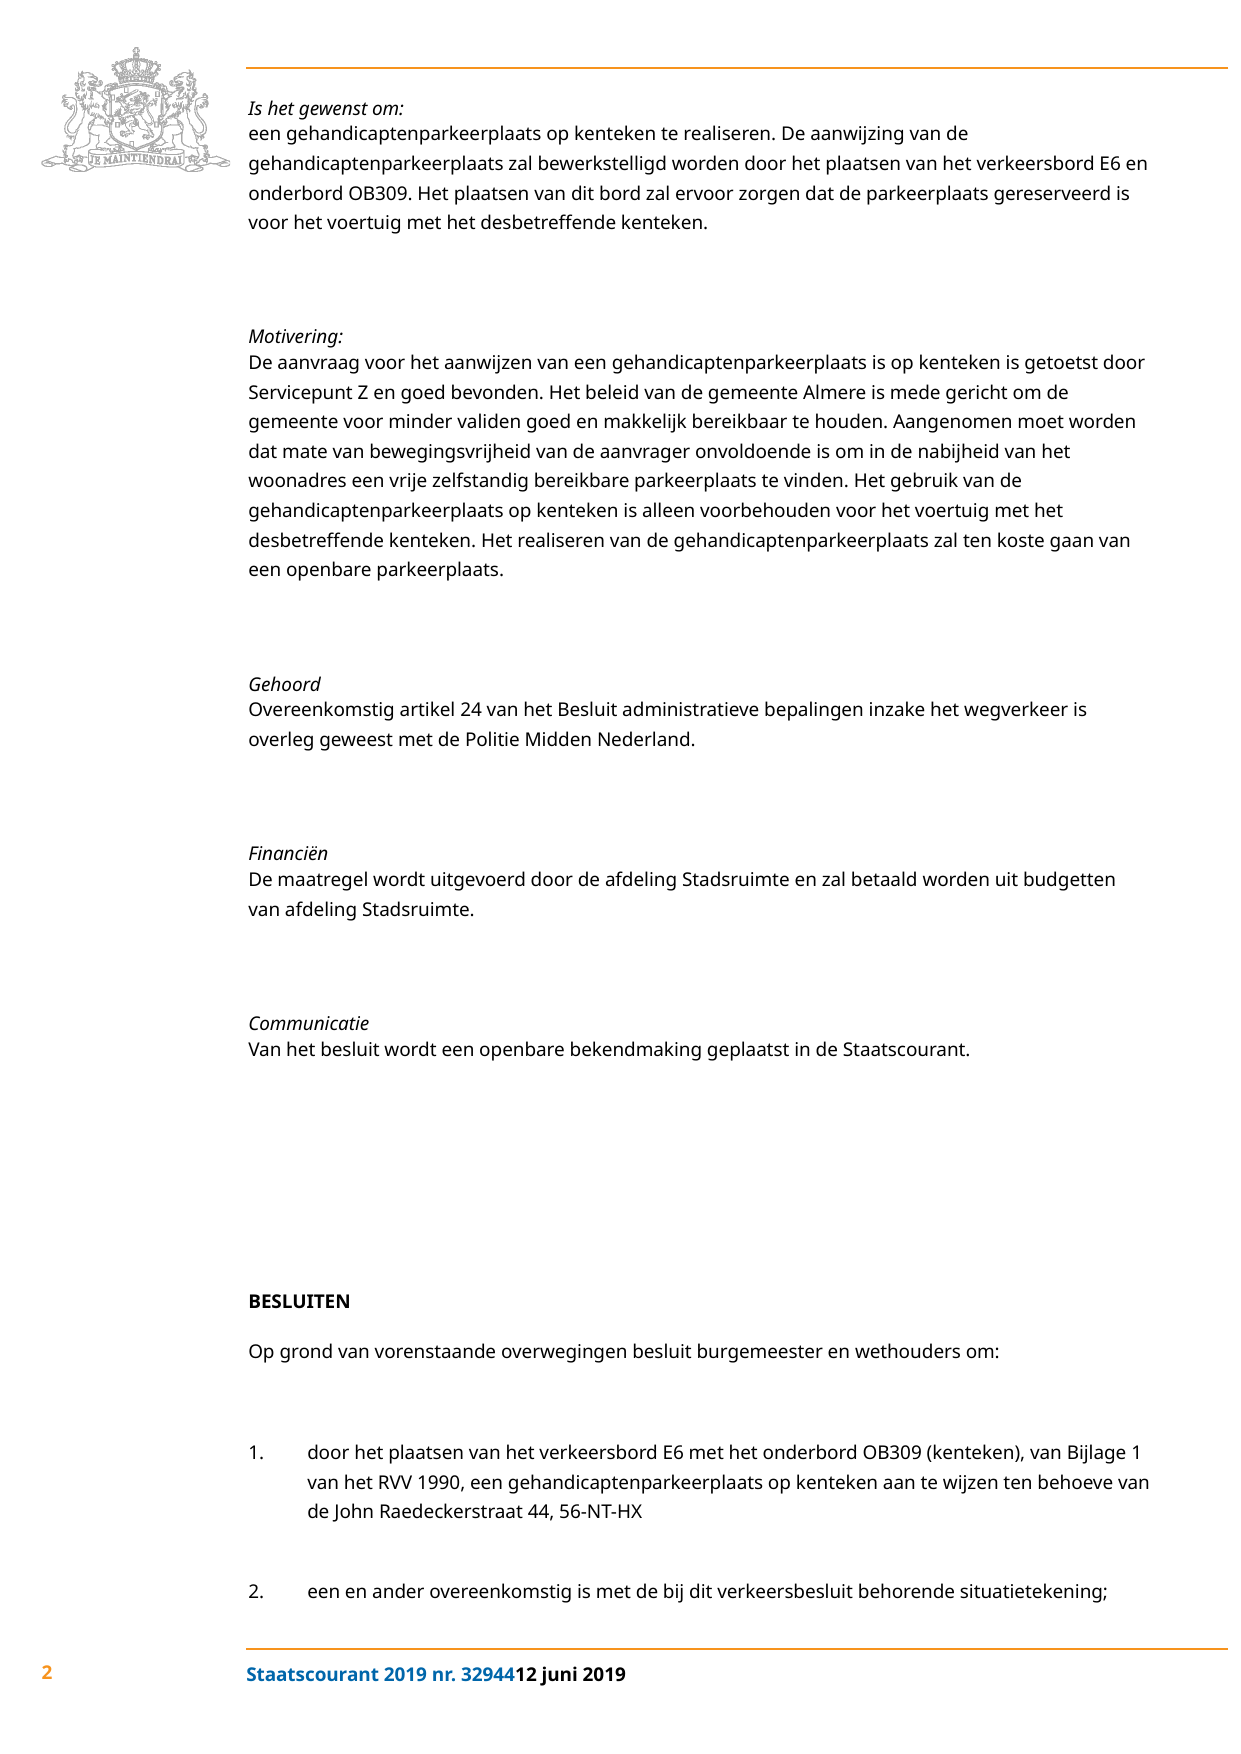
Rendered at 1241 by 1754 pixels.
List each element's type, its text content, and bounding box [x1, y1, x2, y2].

text Is het gewenst om: [248, 95, 1152, 121]
text een gehandicaptenparkeerplaats op kenteken te realiseren. De aanwijzing van de gehandicaptenparkeerplaats zal bewerkstelligd worden door het plaatsen van het verkeersbord E6 en onderbord OB309. Het plaatsen van dit bord zal ervoor zorgen dat de parkeerplaats gereserveerd is voor het voertuig met het desbetreffende kenteken. [248, 121, 1152, 235]
text Gehoord [248, 671, 1152, 697]
text De maatregel wordt uitgevoerd door de afdeling Stadsruimte en zal betaald worden uit budgetten van afdeling Stadsruimte. [248, 866, 1152, 922]
text Van het besluit wordt een openbare bekendmaking geplaatst in de Staatscourant. [248, 1036, 1152, 1062]
list een en ander overeenkomstig is met de bij dit verkeersbesluit behorende situatietekening; [248, 1578, 1152, 1604]
text Op grond van vorenstaande overwegingen besluit burgemeester en wethouders om: [248, 1338, 1152, 1364]
text BESLUITEN [248, 1288, 1152, 1314]
picture [41, 47, 231, 172]
text Communicatie [248, 1010, 1152, 1036]
text De aanvraag voor het aanwijzen van een gehandicaptenparkeerplaats is op kenteken is getoetst door Servicepunt Z en goed bevonden. Het beleid van de gemeente Almere is mede gericht om de gemeente voor minder validen goed en makkelijk bereikbaar te houden. Aangenomen moet worden dat mate van bewegingsvrijheid van de aanvrager onvoldoende is om in de nabijheid van het woonadres een vrije zelfstandig bereikbare parkeerplaats te vinden. Het gebruik van de gehandicaptenparkeerplaats op kenteken is alleen voorbehouden voor het voertuig met het desbetreffende kenteken. Het realiseren van de gehandicaptenparkeerplaats zal ten koste gaan van een openbare parkeerplaats. [248, 349, 1152, 582]
list door het plaatsen van het verkeersbord E6 met het onderbord OB309 (kenteken), van Bijlage 1 van het RVV 1990, een gehandicaptenparkeerplaats op kenteken aan te wijzen ten behoeve van de John Raedeckerstraat 44, 56-NT-HX [248, 1439, 1152, 1524]
text Motivering: [248, 324, 1152, 349]
text Overeenkomstig artikel 24 van het Besluit administratieve bepalingen inzake het wegverkeer is overleg geweest met de Politie Midden Nederland. [248, 697, 1152, 752]
text Financiën [248, 841, 1152, 866]
